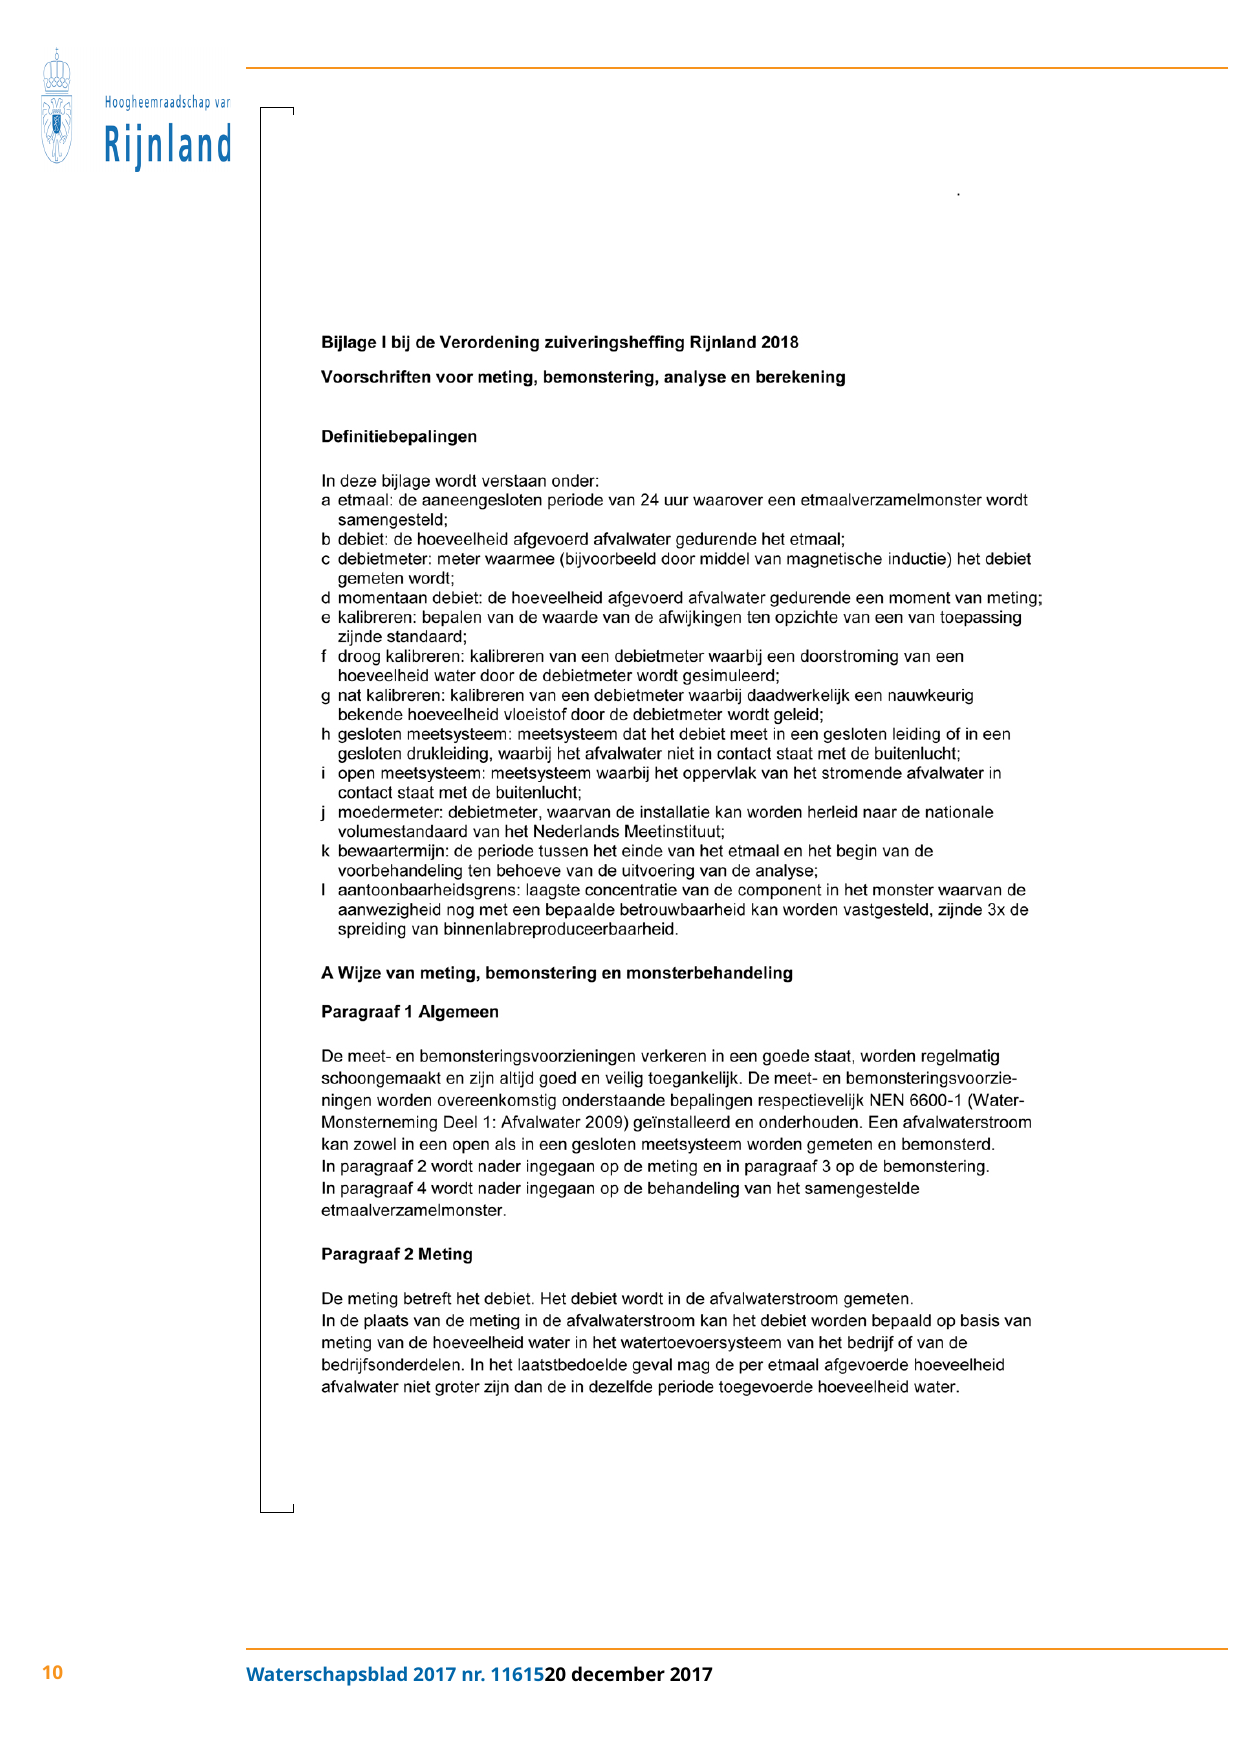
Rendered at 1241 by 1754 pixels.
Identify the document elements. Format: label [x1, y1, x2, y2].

picture [268, 115, 1083, 1504]
picture [41, 47, 231, 172]
